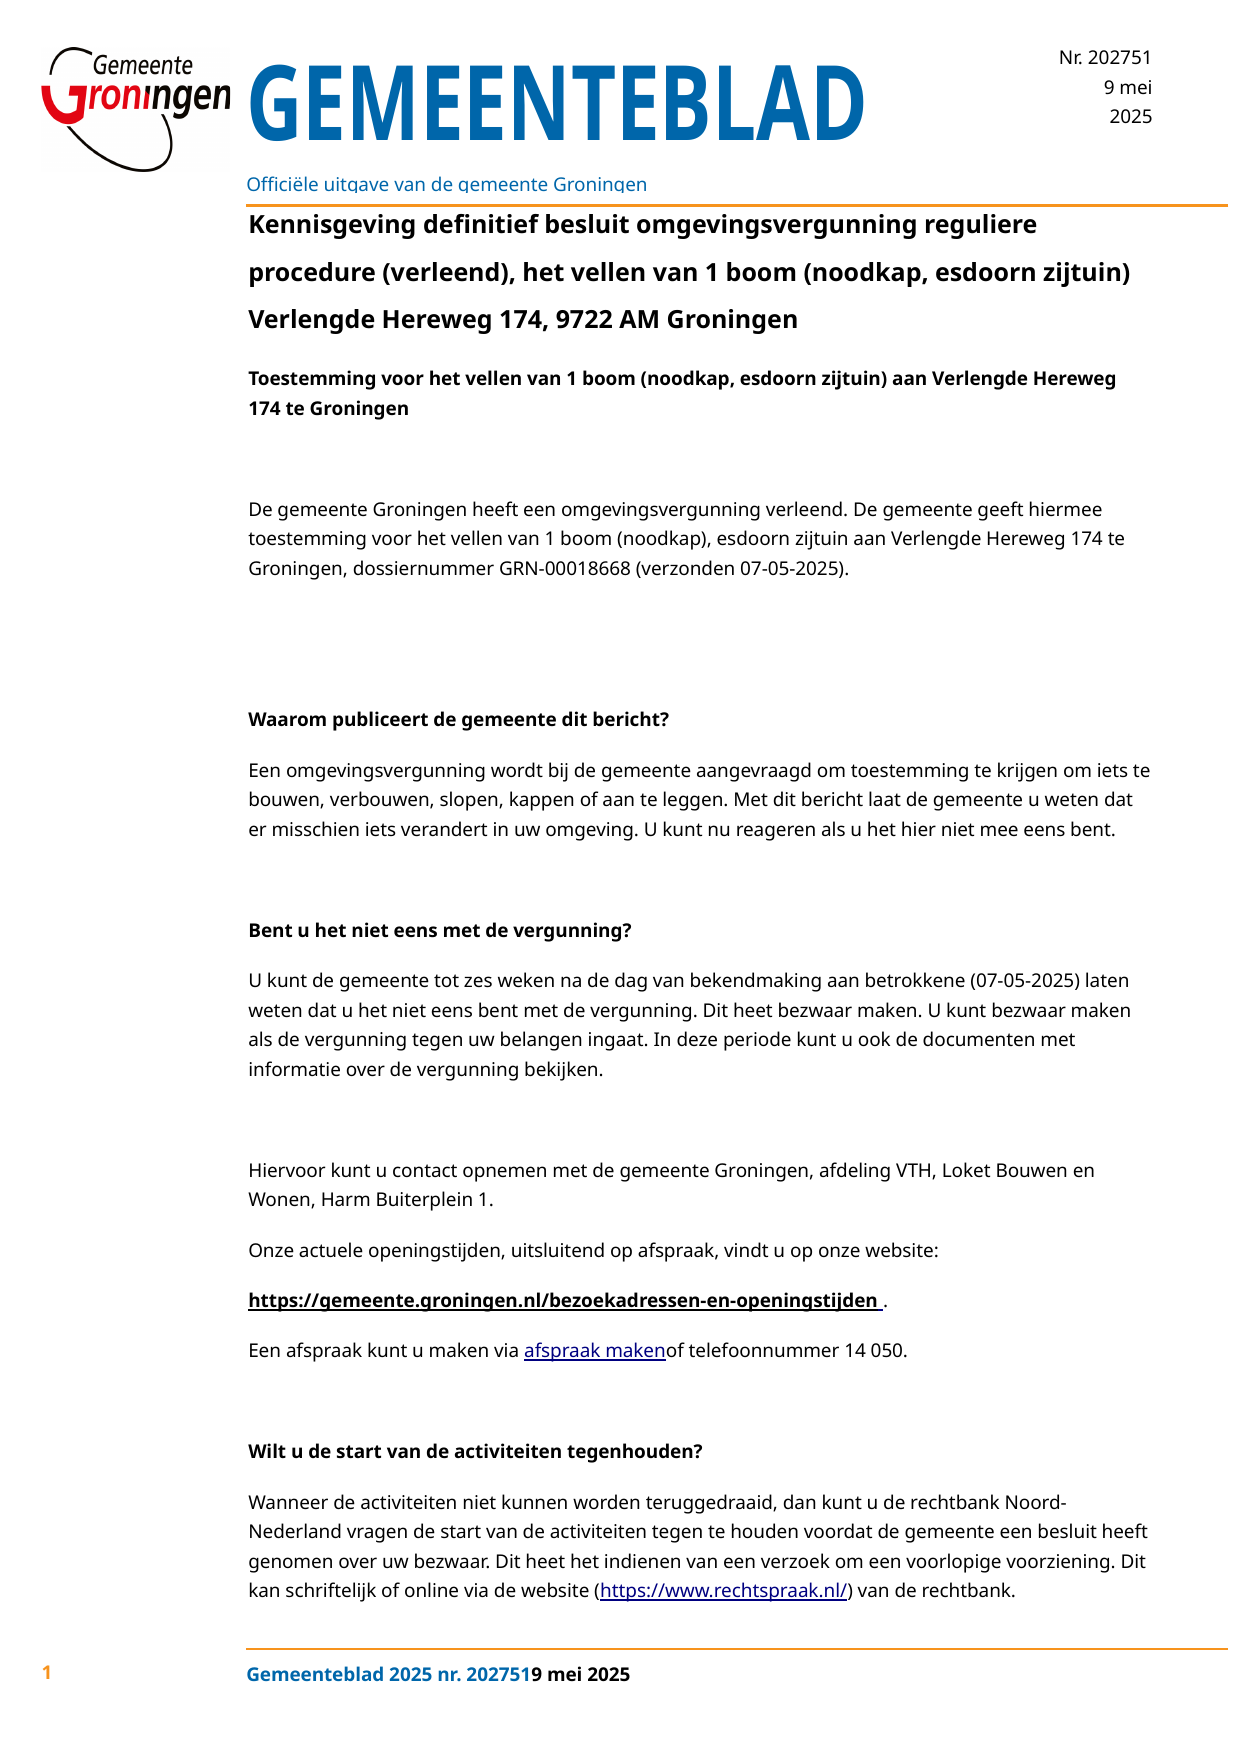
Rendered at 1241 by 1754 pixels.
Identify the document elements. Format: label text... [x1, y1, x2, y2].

text Een omgevingsvergunning wordt bij de gemeente aangevraagd om toestemming te krijgen om iets te bouwen, verbouwen, slopen, kappen of aan te leggen. Met dit bericht laat de gemeente u weten dat er misschien iets verandert in uw omgeving. U kunt nu reageren als u het hier niet mee eens bent. [248, 757, 1152, 842]
text Bent u het niet eens met de vergunning? [248, 917, 1152, 942]
text De gemeente Groningen heeft een omgevingsvergunning verleend. De gemeente geeft hiermee toestemming voor het vellen van 1 boom (noodkap), esdoorn zijtuin aan Verlengde Hereweg 174 te Groningen, dossiernummer GRN-00018668 (verzonden 07-05-2025). [248, 496, 1152, 581]
text Wilt u de start van de activiteiten tegenhouden? [248, 1438, 1152, 1464]
text U kunt de gemeente tot zes weken na de dag van bekendmaking aan betrokkene (07-05-2025) laten weten dat u het niet eens bent met de vergunning. Dit heet bezwaar maken. U kunt bezwaar maken als de vergunning tegen uw belangen ingaat. In deze periode kunt u ook de documenten met informatie over de vergunning bekijken. [248, 967, 1152, 1082]
text Wanneer de activiteiten niet kunnen worden teruggedraaid, dan kunt u de rechtbank Noord-Nederland vragen de start van de activiteiten tegen te houden voordat de gemeente een besluit heeft genomen over uw bezwaar. Dit heet het indienen van een verzoek om een voorlopige voorziening. Dit kan schriftelijk of online via de website (https://www.rechtspraak.nl/) van de rechtbank. [248, 1489, 1152, 1603]
text Toestemming voor het vellen van 1 boom (noodkap, esdoorn zijtuin) aan Verlengde Hereweg 174 te Groningen [248, 366, 1152, 421]
text Waarom publiceert de gemeente dit bericht? [248, 706, 1152, 732]
text Hiervoor kunt u contact opnemen met de gemeente Groningen, afdeling VTH, Loket Bouwen en Wonen, Harm Buiterplein 1. [248, 1157, 1152, 1212]
picture [41, 47, 231, 172]
text https://gemeente.groningen.nl/bezoekadressen-en-openingstijden . [248, 1287, 1152, 1313]
text Een afspraak kunt u maken via afspraak makenof telefoonnummer 14 050. [248, 1338, 1152, 1363]
text Onze actuele openingstijden, uitsluitend op afspraak, vindt u op onze website: [248, 1237, 1152, 1262]
text Kennisgeving definitief besluit omgevingsvergunning reguliere procedure (verleend), het vellen van 1 boom (noodkap, esdoorn zijtuin) Verlengde Hereweg 174, 9722 AM Groningen [248, 207, 1152, 336]
